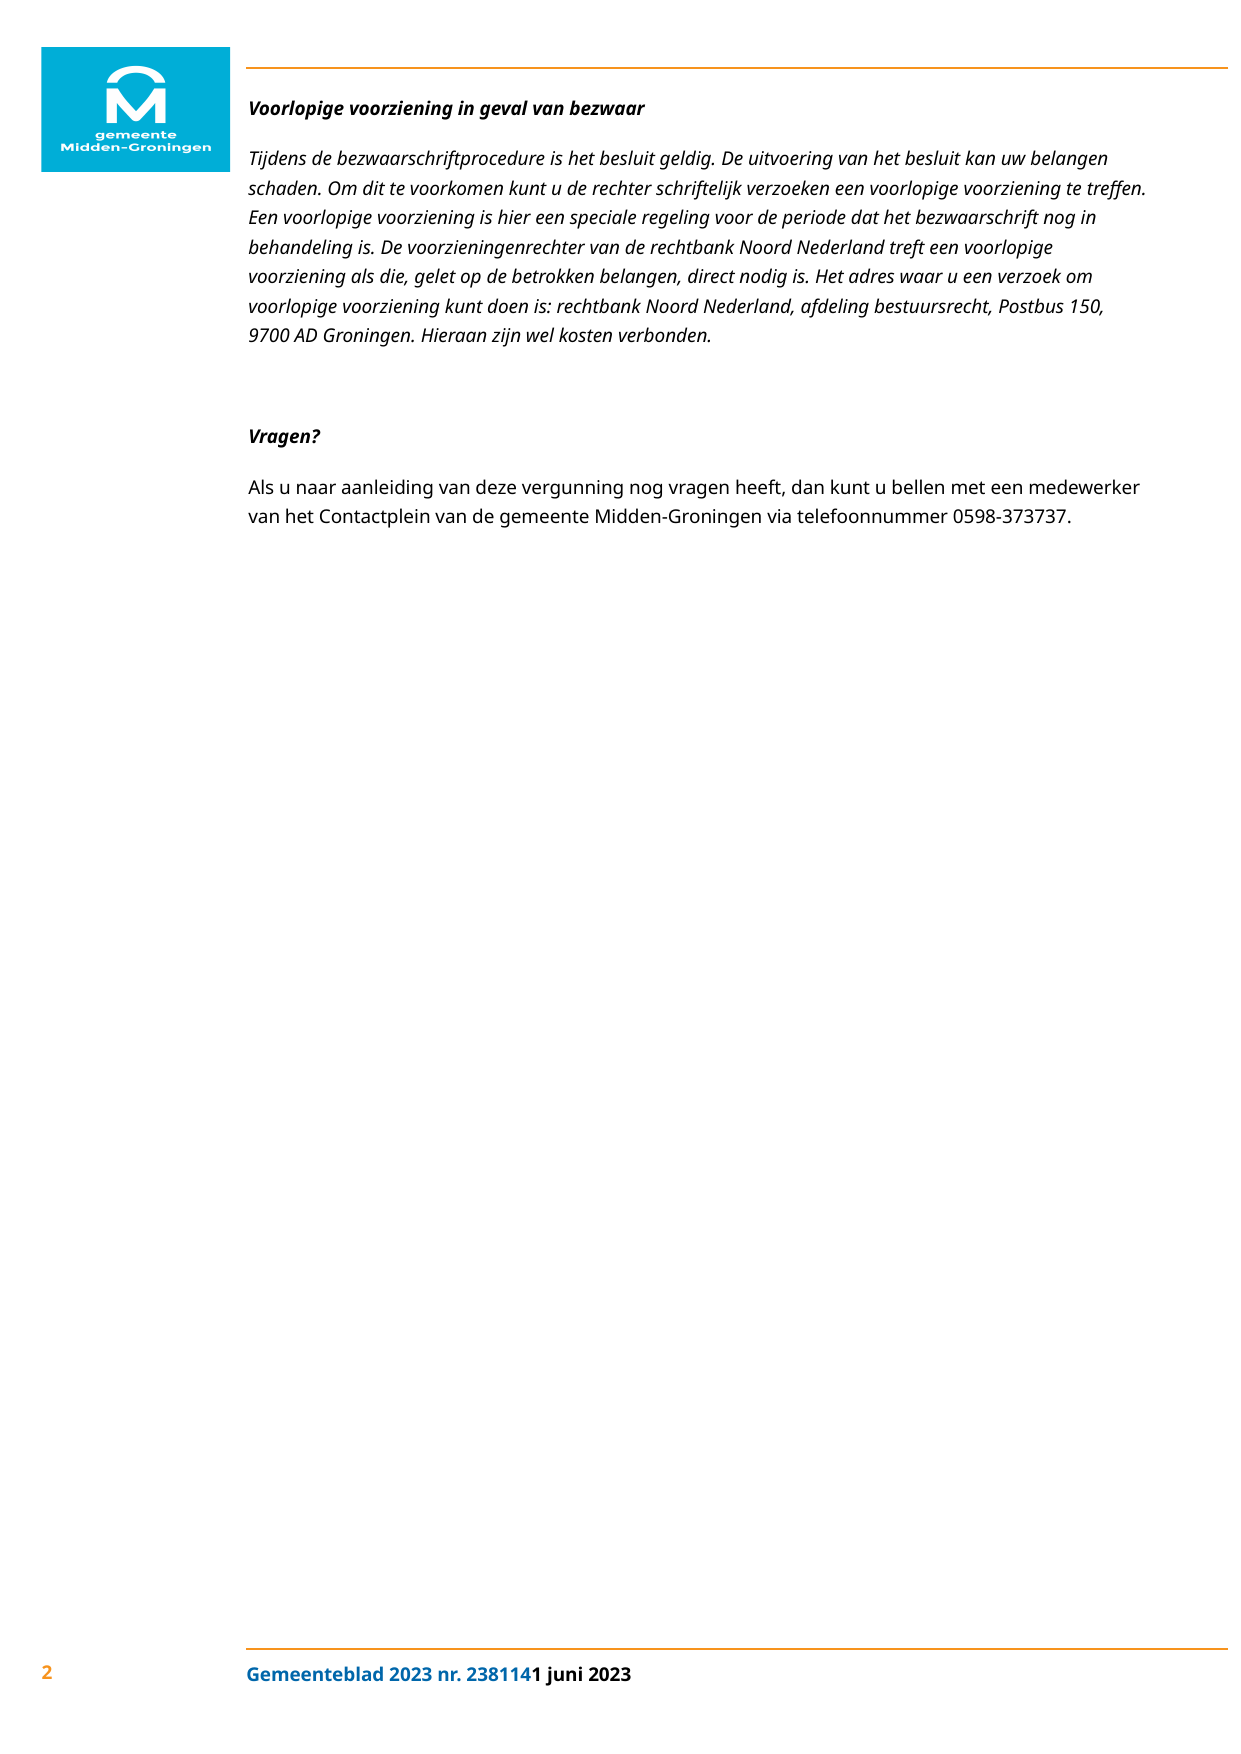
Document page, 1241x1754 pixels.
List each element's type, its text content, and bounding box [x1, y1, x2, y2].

picture [108, 66, 164, 82]
picture [184, 146, 190, 153]
text Voorlopige voorziening in geval van bezwaar [248, 95, 1152, 121]
text Tijdens de bezwaarschriftprocedure is het besluit geldig. De uitvoering van het besluit kan uw belangen schaden. Om dit te voorkomen kunt u de rechter schriftelijk verzoeken een voorlopige voorziening te treffen. Een voorlopige voorziening is hier een speciale regeling voor de periode dat het bezwaarschrift nog in behandeling is. De voorzieningenrechter van de rechtbank Noord Nederland treft een voorlopige voorziening als die, gelet op de betrokken belangen, direct nodig is. Het adres waar u een verzoek om voorlopige voorziening kunt doen is: rechtbank Noord Nederland, afdeling bestuursrecht, Postbus 150, 9700 AD Groningen. Hieraan zijn wel kosten verbonden. [248, 145, 1152, 348]
text Vragen? [248, 423, 1152, 449]
text Als u naar aanleiding van deze vergunning nog vragen heeft, dan kunt u bellen met een medewerker van het Contactplein van de gemeente Midden-Groningen via telefoonnummer 0598-373737. [248, 474, 1152, 529]
picture [107, 89, 165, 122]
